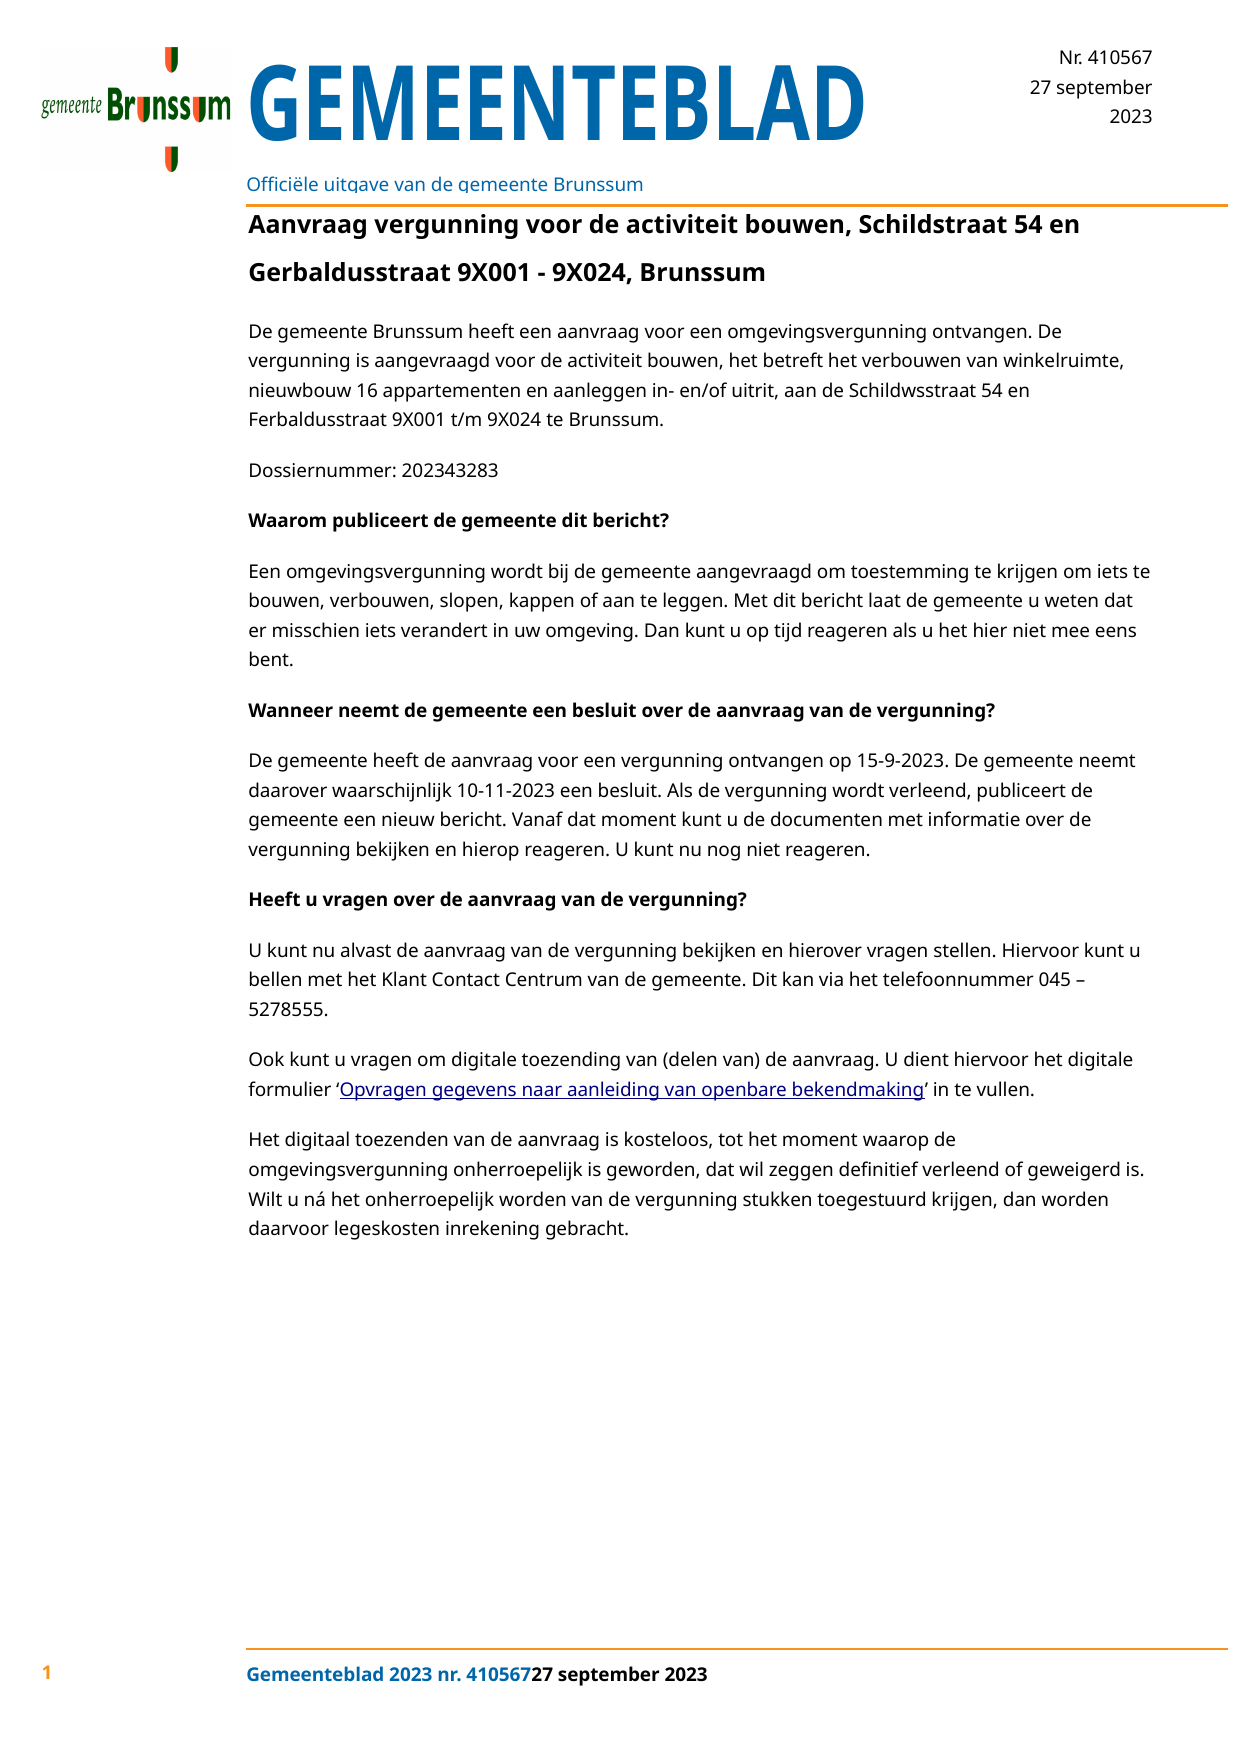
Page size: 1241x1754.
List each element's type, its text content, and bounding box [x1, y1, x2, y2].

text Ook kunt u vragen om digitale toezending van (delen van) de aanvraag. U dient hiervoor het digitale formulier ‘Opvragen gegevens naar aanleiding van openbare bekendmaking’ in te vullen. [248, 1047, 1152, 1102]
text U kunt nu alvast de aanvraag van de vergunning bekijken en hierover vragen stellen. Hiervoor kunt u bellen met het Klant Contact Centrum van de gemeente. Dit kan via het telefoonnummer 045 – 5278555. [248, 937, 1152, 1022]
picture [41, 47, 231, 172]
text Aanvraag vergunning voor de activiteit bouwen, Schildstraat 54 en Gerbaldusstraat 9X001 - 9X024, Brunssum [248, 207, 1152, 288]
text De gemeente heeft de aanvraag voor een vergunning ontvangen op 15-9-2023. De gemeente neemt daarover waarschijnlijk 10-11-2023 een besluit. Als de vergunning wordt verleend, publiceert de gemeente een nieuw bericht. Vanaf dat moment kunt u de documenten met informatie over de vergunning bekijken en hierop reageren. U kunt nu nog niet reageren. [248, 747, 1152, 862]
text Heeft u vragen over de aanvraag van de vergunning? [248, 887, 1152, 912]
text Het digitaal toezenden van de aanvraag is kosteloos, tot het moment waarop de omgevingsvergunning onherroepelijk is geworden, dat wil zeggen definitief verleend of geweigerd is. Wilt u ná het onherroepelijk worden van de vergunning stukken toegestuurd krijgen, dan worden daarvoor legeskosten inrekening gebracht. [248, 1127, 1152, 1241]
text Wanneer neemt de gemeente een besluit over de aanvraag van de vergunning? [248, 697, 1152, 723]
text De gemeente Brunssum heeft een aanvraag voor een omgevingsvergunning ontvangen. De vergunning is aangevraagd voor de activiteit bouwen, het betreft het verbouwen van winkelruimte, nieuwbouw 16 appartementen en aanleggen in- en/of uitrit, aan de Schildwsstraat 54 en Ferbaldusstraat 9X001 t/m 9X024 te Brunssum. [248, 318, 1152, 432]
text Dossiernummer: 202343283 [248, 457, 1152, 483]
text Waarom publiceert de gemeente dit bericht? [248, 507, 1152, 533]
text Een omgevingsvergunning wordt bij de gemeente aangevraagd om toestemming te krijgen om iets te bouwen, verbouwen, slopen, kappen of aan te leggen. Met dit bericht laat de gemeente u weten dat er misschien iets verandert in uw omgeving. Dan kunt u op tijd reageren als u het hier niet mee eens bent. [248, 558, 1152, 672]
